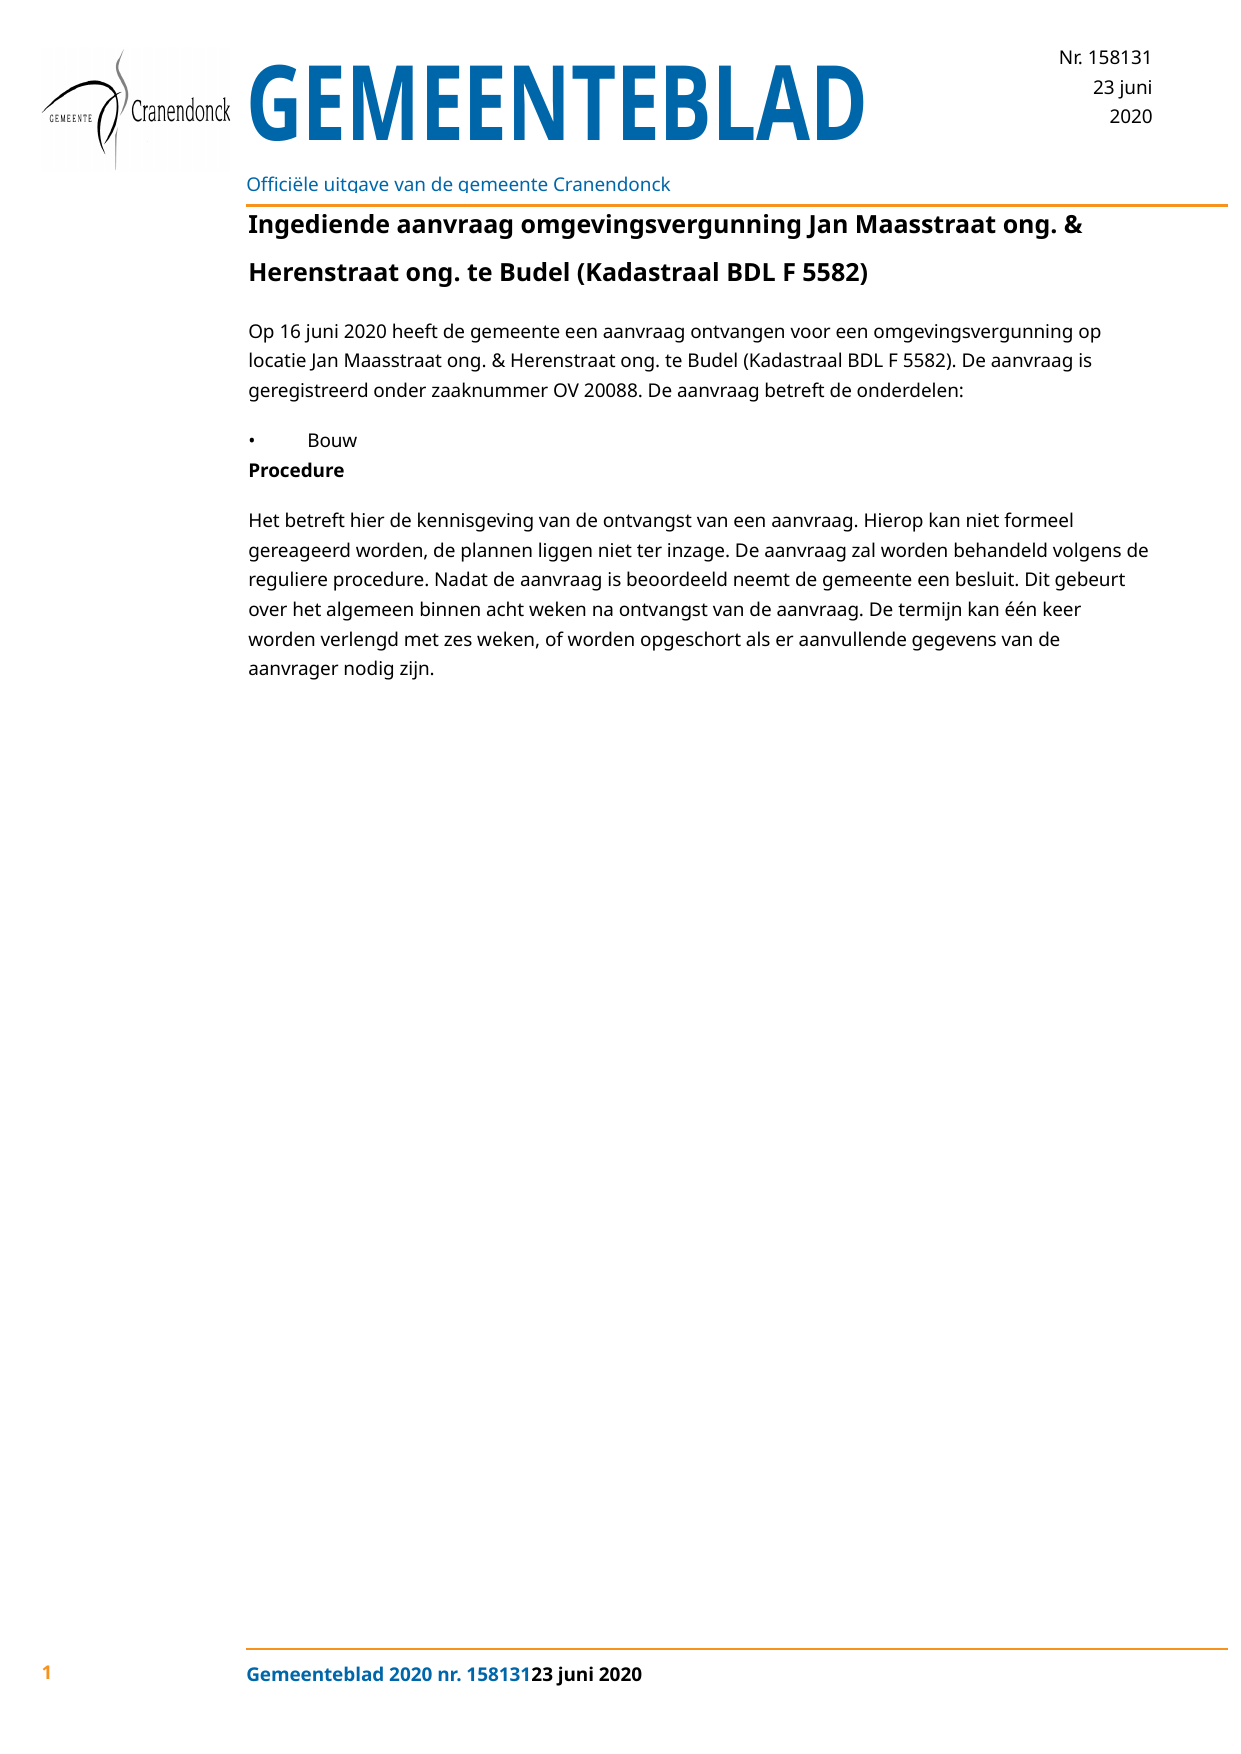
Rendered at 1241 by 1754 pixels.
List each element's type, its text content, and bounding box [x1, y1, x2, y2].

text Op 16 juni 2020 heeft de gemeente een aanvraag ontvangen voor een omgevingsvergunning op locatie Jan Maasstraat ong. & Herenstraat ong. te Budel (Kadastraal BDL F 5582). De aanvraag is geregistreerd onder zaaknummer OV 20088. De aanvraag betreft de onderdelen: [248, 318, 1152, 403]
text Het betreft hier de kennisgeving van de ontvangst van een aanvraag. Hierop kan niet formeel gereageerd worden, de plannen liggen niet ter inzage. De aanvraag zal worden behandeld volgens de reguliere procedure. Nadat de aanvraag is beoordeeld neemt de gemeente een besluit. Dit gebeurt over het algemeen binnen acht weken na ontvangst van de aanvraag. De termijn kan één keer worden verlengd met zes weken, of worden opgeschort als er aanvullende gegevens van de aanvrager nodig zijn. [248, 507, 1152, 681]
list Bouw [248, 427, 1152, 453]
picture [41, 47, 231, 172]
text Procedure [248, 457, 1152, 483]
text Ingediende aanvraag omgevingsvergunning Jan Maasstraat ong. & Herenstraat ong. te Budel (Kadastraal BDL F 5582) [248, 207, 1152, 288]
